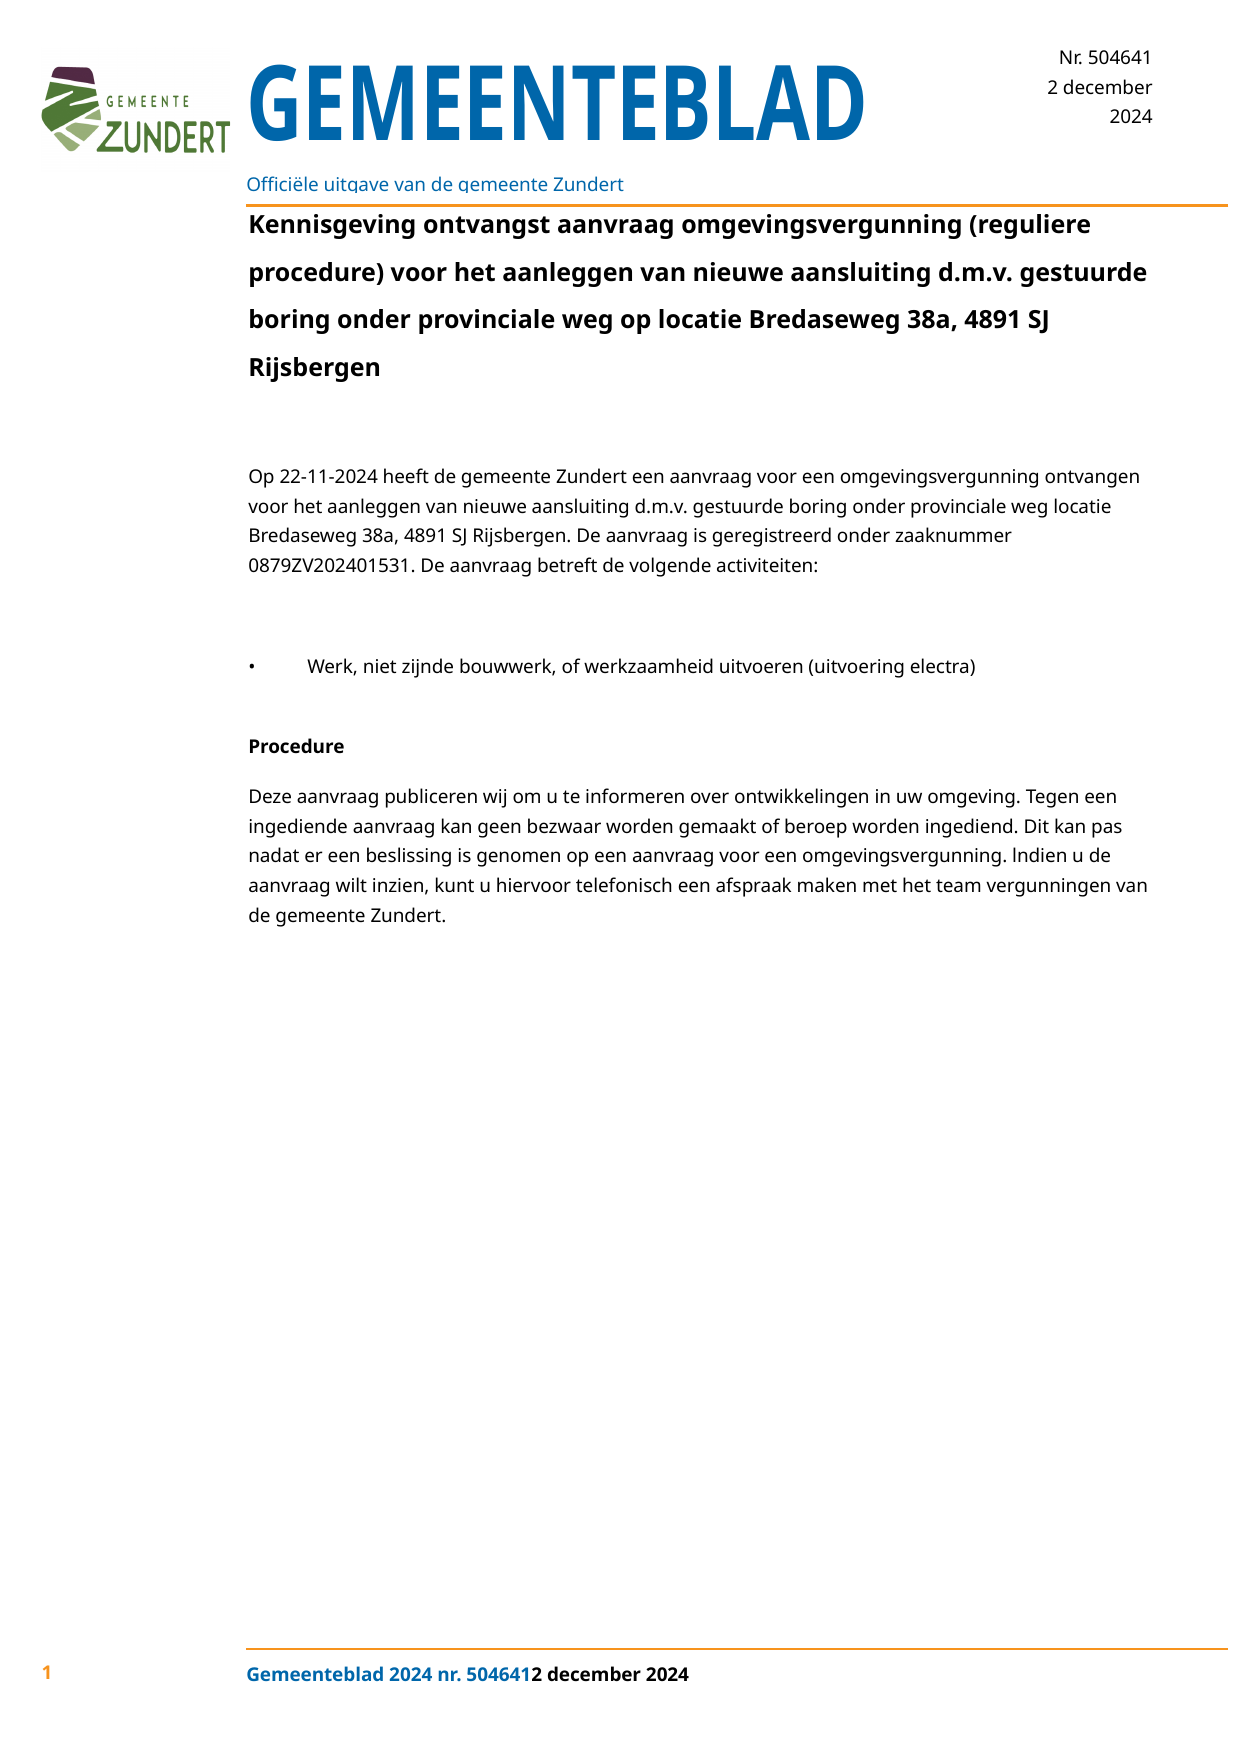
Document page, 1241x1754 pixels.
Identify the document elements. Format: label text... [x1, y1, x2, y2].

list Werk, niet zijnde bouwwerk, of werkzaamheid uitvoeren (uitvoering electra) [248, 653, 1152, 679]
text Kennisgeving ontvangst aanvraag omgevingsvergunning (reguliere procedure) voor het aanleggen van nieuwe aansluiting d.m.v. gestuurde boring onder provinciale weg op locatie Bredaseweg 38a, 4891 SJ Rijsbergen [248, 207, 1152, 384]
picture [41, 47, 231, 172]
text Deze aanvraag publiceren wij om u te informeren over ontwikkelingen in uw omgeving. Tegen een ingediende aanvraag kan geen bezwaar worden gemaakt of beroep worden ingediend. Dit kan pas nadat er een beslissing is genomen op een aanvraag voor een omgevingsvergunning. lndien u de aanvraag wilt inzien, kunt u hiervoor telefonisch een afspraak maken met het team vergunningen van de gemeente Zundert. [248, 783, 1152, 928]
text Op 22-11-2024 heeft de gemeente Zundert een aanvraag voor een omgevingsvergunning ontvangen voor het aanleggen van nieuwe aansluiting d.m.v. gestuurde boring onder provinciale weg locatie Bredaseweg 38a, 4891 SJ Rijsbergen. De aanvraag is geregistreerd onder zaaknummer 0879ZV202401531. De aanvraag betreft de volgende activiteiten: [248, 463, 1152, 578]
text Procedure [248, 733, 1152, 759]
